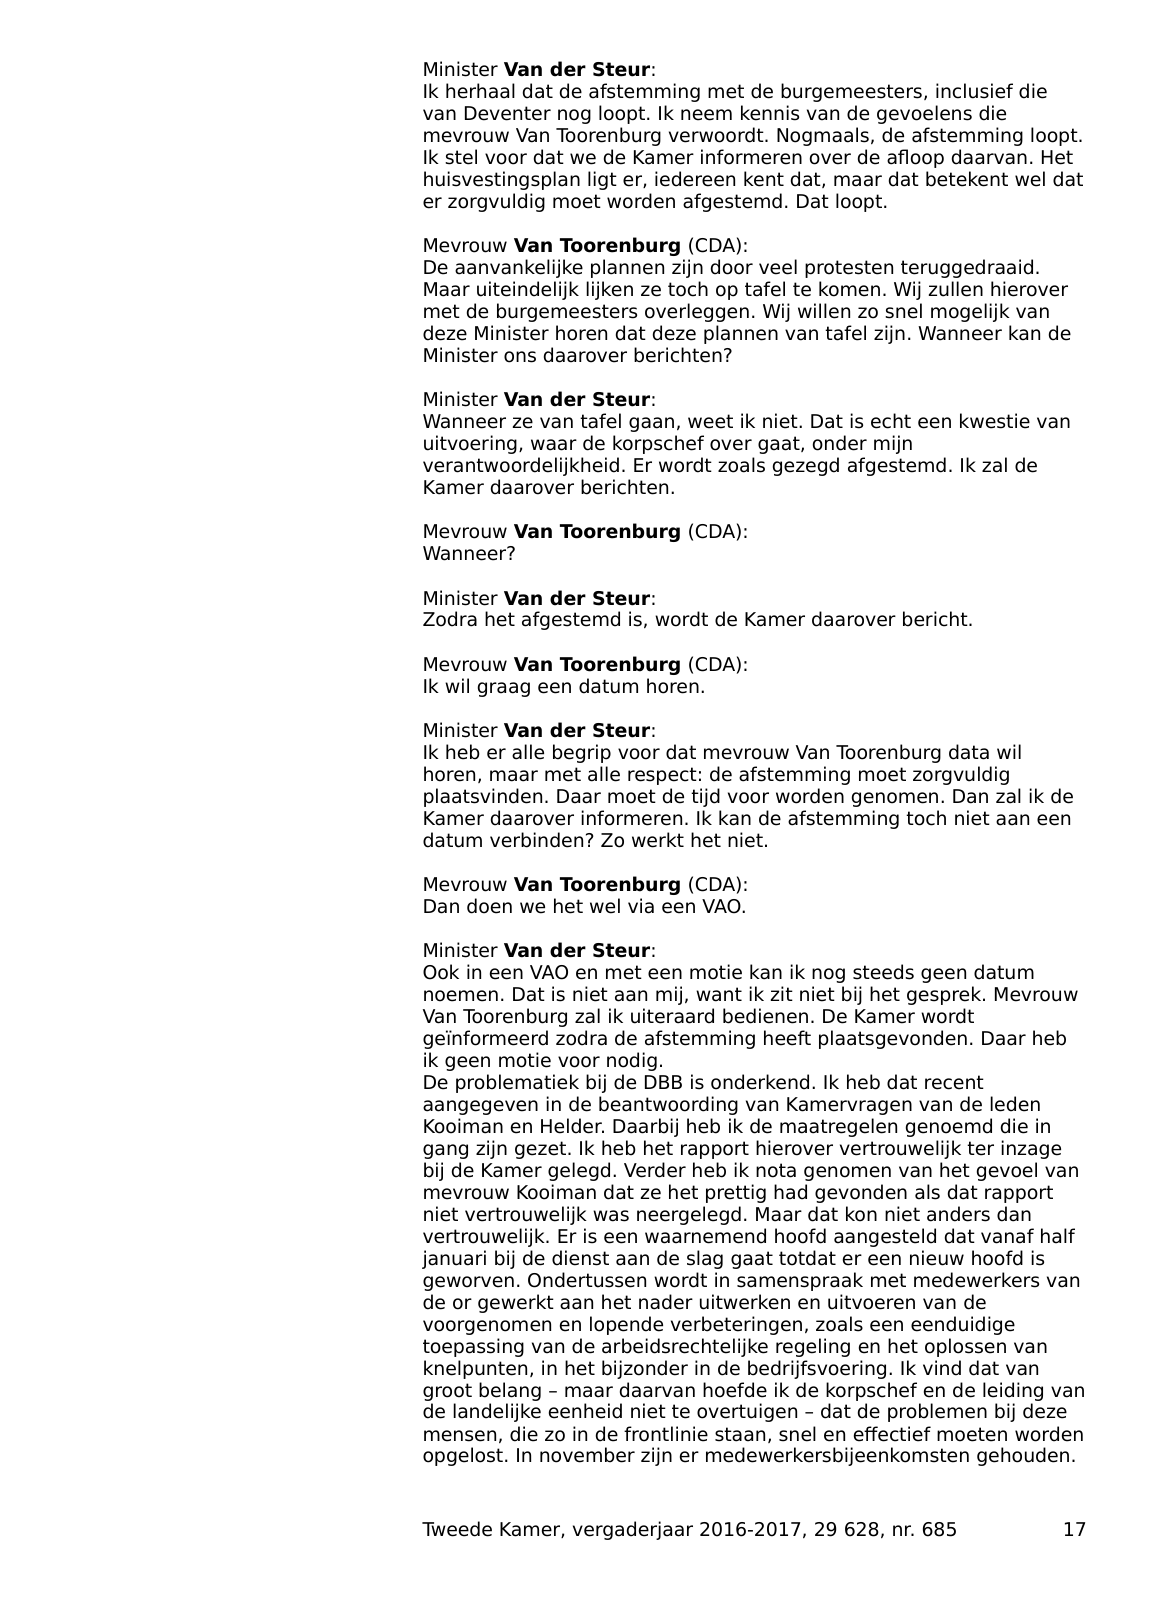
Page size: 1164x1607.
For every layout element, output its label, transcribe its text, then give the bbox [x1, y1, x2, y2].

text Dan doen we het wel via een VAO. [422, 896, 1087, 918]
text Ook in een VAO en met een motie kan ik nog steeds geen datum noemen. Dat is niet aan mij, want ik zit niet bij het gesprek. Mevrouw Van Toorenburg zal ik uiteraard bedienen. De Kamer wordt geïnformeerd zodra de afstemming heeft plaatsgevonden. Daar heb ik geen motie voor nodig. [422, 962, 1087, 1072]
text Minister Van der Steur: [422, 389, 1087, 411]
text Minister Van der Steur: [422, 940, 1087, 962]
text Minister Van der Steur: [422, 587, 1087, 609]
text Mevrouw Van Toorenburg (CDA): [422, 521, 1087, 543]
text Mevrouw Van Toorenburg (CDA): [422, 235, 1087, 257]
text Mevrouw Van Toorenburg (CDA): [422, 874, 1087, 896]
text Zodra het afgestemd is, wordt de Kamer daarover bericht. [422, 609, 1087, 631]
text Minister Van der Steur: [422, 720, 1087, 742]
text De aanvankelijke plannen zijn door veel protesten teruggedraaid. Maar uiteindelijk lijken ze toch op tafel te komen. Wij zullen hierover met de burgemeesters overleggen. Wij willen zo snel mogelijk van deze Minister horen dat deze plannen van tafel zijn. Wanneer kan de Minister ons daarover berichten? [422, 257, 1087, 367]
text Ik herhaal dat de afstemming met de burgemeesters, inclusief die van Deventer nog loopt. Ik neem kennis van de gevoelens die mevrouw Van Toorenburg verwoordt. Nogmaals, de afstemming loopt. Ik stel voor dat we de Kamer informeren over de afloop daarvan. Het huisvestingsplan ligt er, iedereen kent dat, maar dat betekent wel dat er zorgvuldig moet worden afgestemd. Dat loopt. [422, 81, 1087, 213]
text Minister Van der Steur: [422, 59, 1087, 81]
text Mevrouw Van Toorenburg (CDA): [422, 653, 1087, 676]
text Wanneer? [422, 543, 1087, 565]
text Ik heb er alle begrip voor dat mevrouw Van Toorenburg data wil horen, maar met alle respect: de afstemming moet zorgvuldig plaatsvinden. Daar moet de tijd voor worden genomen. Dan zal ik de Kamer daarover informeren. Ik kan de afstemming toch niet aan een datum verbinden? Zo werkt het niet. [422, 742, 1087, 852]
text Ik wil graag een datum horen. [422, 676, 1087, 697]
text Wanneer ze van tafel gaan, weet ik niet. Dat is echt een kwestie van uitvoering, waar de korpschef over gaat, onder mijn verantwoordelijkheid. Er wordt zoals gezegd afgestemd. Ik zal de Kamer daarover berichten. [422, 411, 1087, 499]
text De problematiek bij de DBB is onderkend. Ik heb dat recent aangegeven in de beantwoording van Kamervragen van de leden Kooiman en Helder. Daarbij heb ik de maatregelen genoemd die in gang zijn gezet. Ik heb het rapport hierover vertrouwelijk ter inzage bij de Kamer gelegd. Verder heb ik nota genomen van het gevoel van mevrouw Kooiman dat ze het prettig had gevonden als dat rapport niet vertrouwelijk was neergelegd. Maar dat kon niet anders dan vertrouwelijk. Er is een waarnemend hoofd aangesteld dat vanaf half januari bij de dienst aan de slag gaat totdat er een nieuw hoofd is geworven. Ondertussen wordt in samenspraak met medewerkers van de or gewerkt aan het nader uitwerken en uitvoeren van de voorgenomen en lopende verbeteringen, zoals een eenduidige toepassing van de arbeidsrechtelijke regeling en het oplossen van knelpunten, in het bijzonder in de bedrijfsvoering. Ik vind dat van groot belang – maar daarvan hoefde ik de korpschef en de leiding van de landelijke eenheid niet te overtuigen – dat de problemen bij deze mensen, die zo in de frontlinie staan, snel en effectief moeten worden opgelost. In november zijn er medewerkersbijeenkomsten gehouden. [422, 1072, 1087, 1467]
